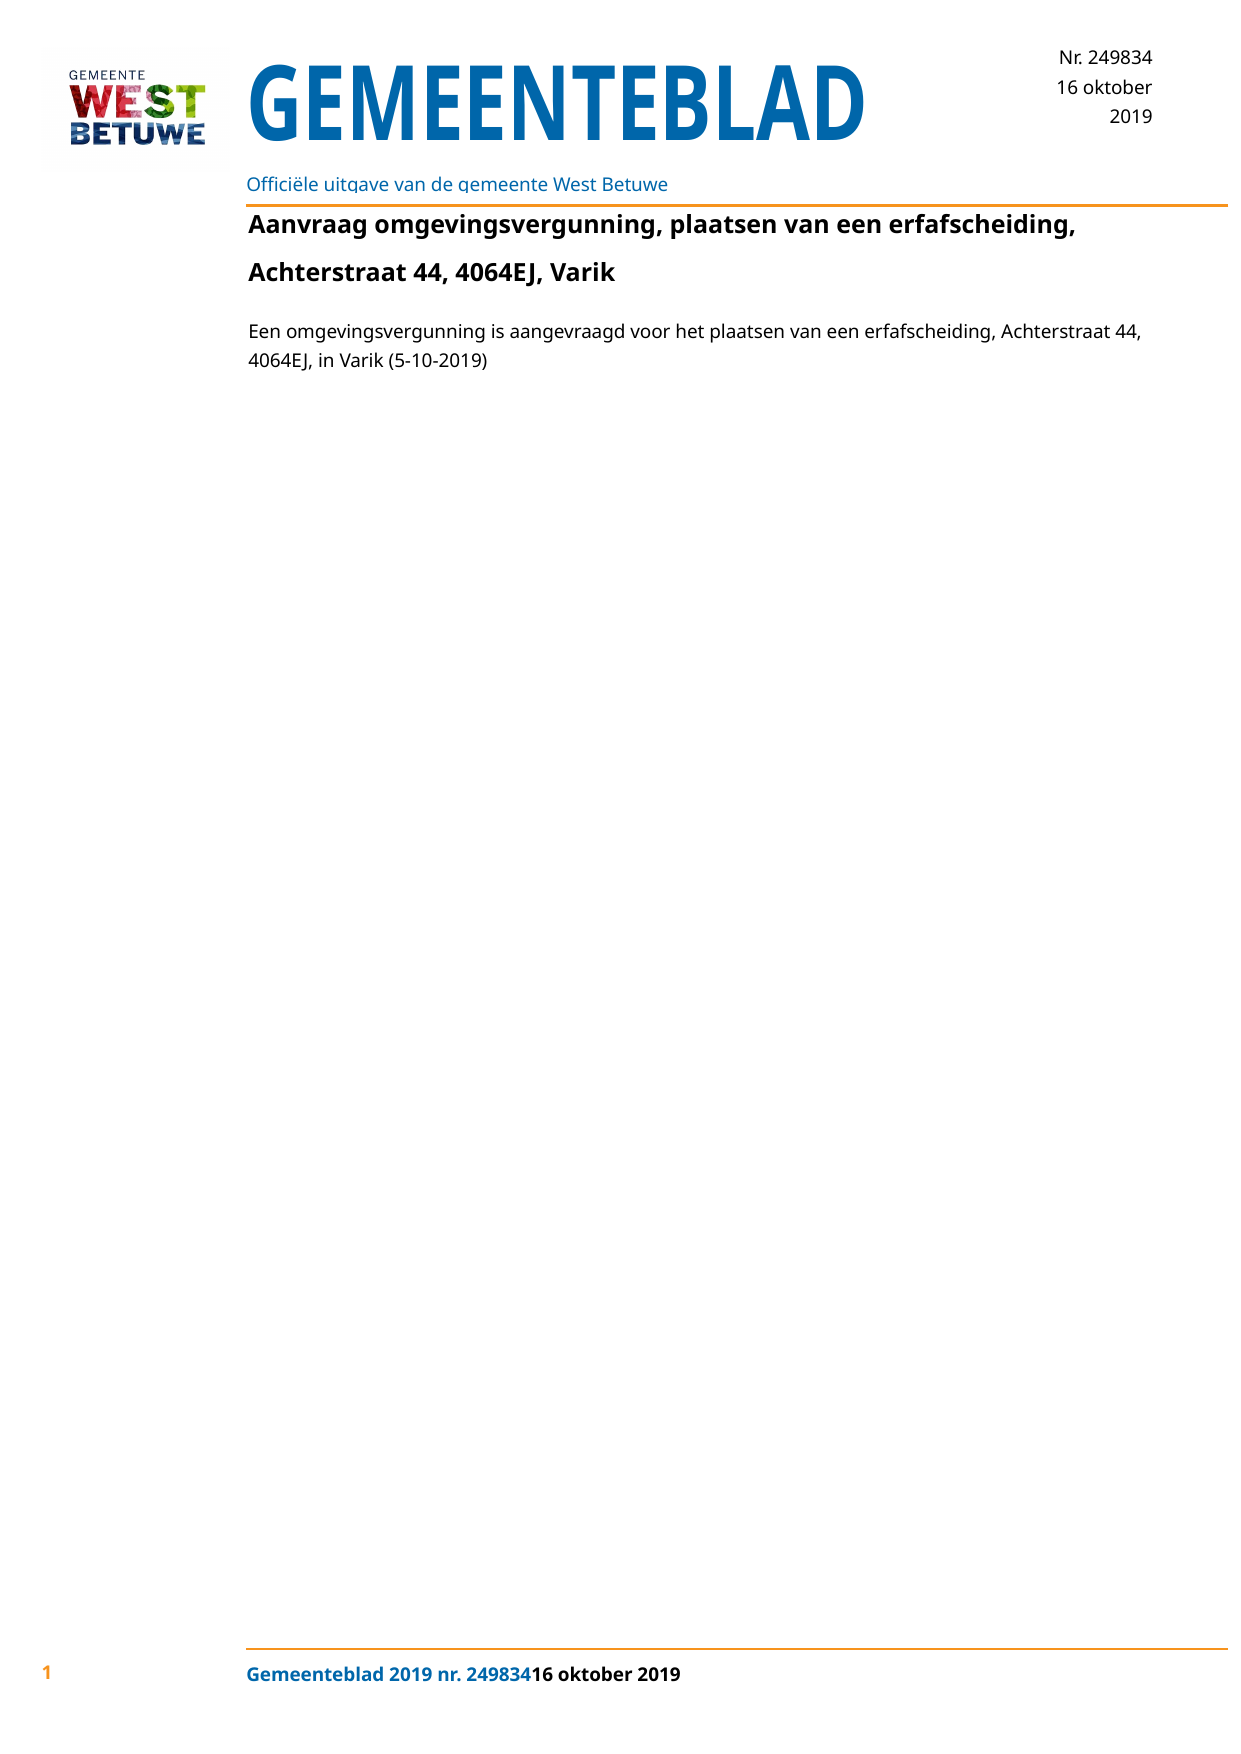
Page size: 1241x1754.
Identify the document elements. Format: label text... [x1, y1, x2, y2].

text Een omgevingsvergunning is aangevraagd voor het plaatsen van een erfafscheiding, Achterstraat 44, 4064EJ, in Varik (5-10-2019) [248, 318, 1152, 373]
picture [41, 47, 231, 172]
text Aanvraag omgevingsvergunning, plaatsen van een erfafscheiding, Achterstraat 44, 4064EJ, Varik [248, 207, 1152, 288]
